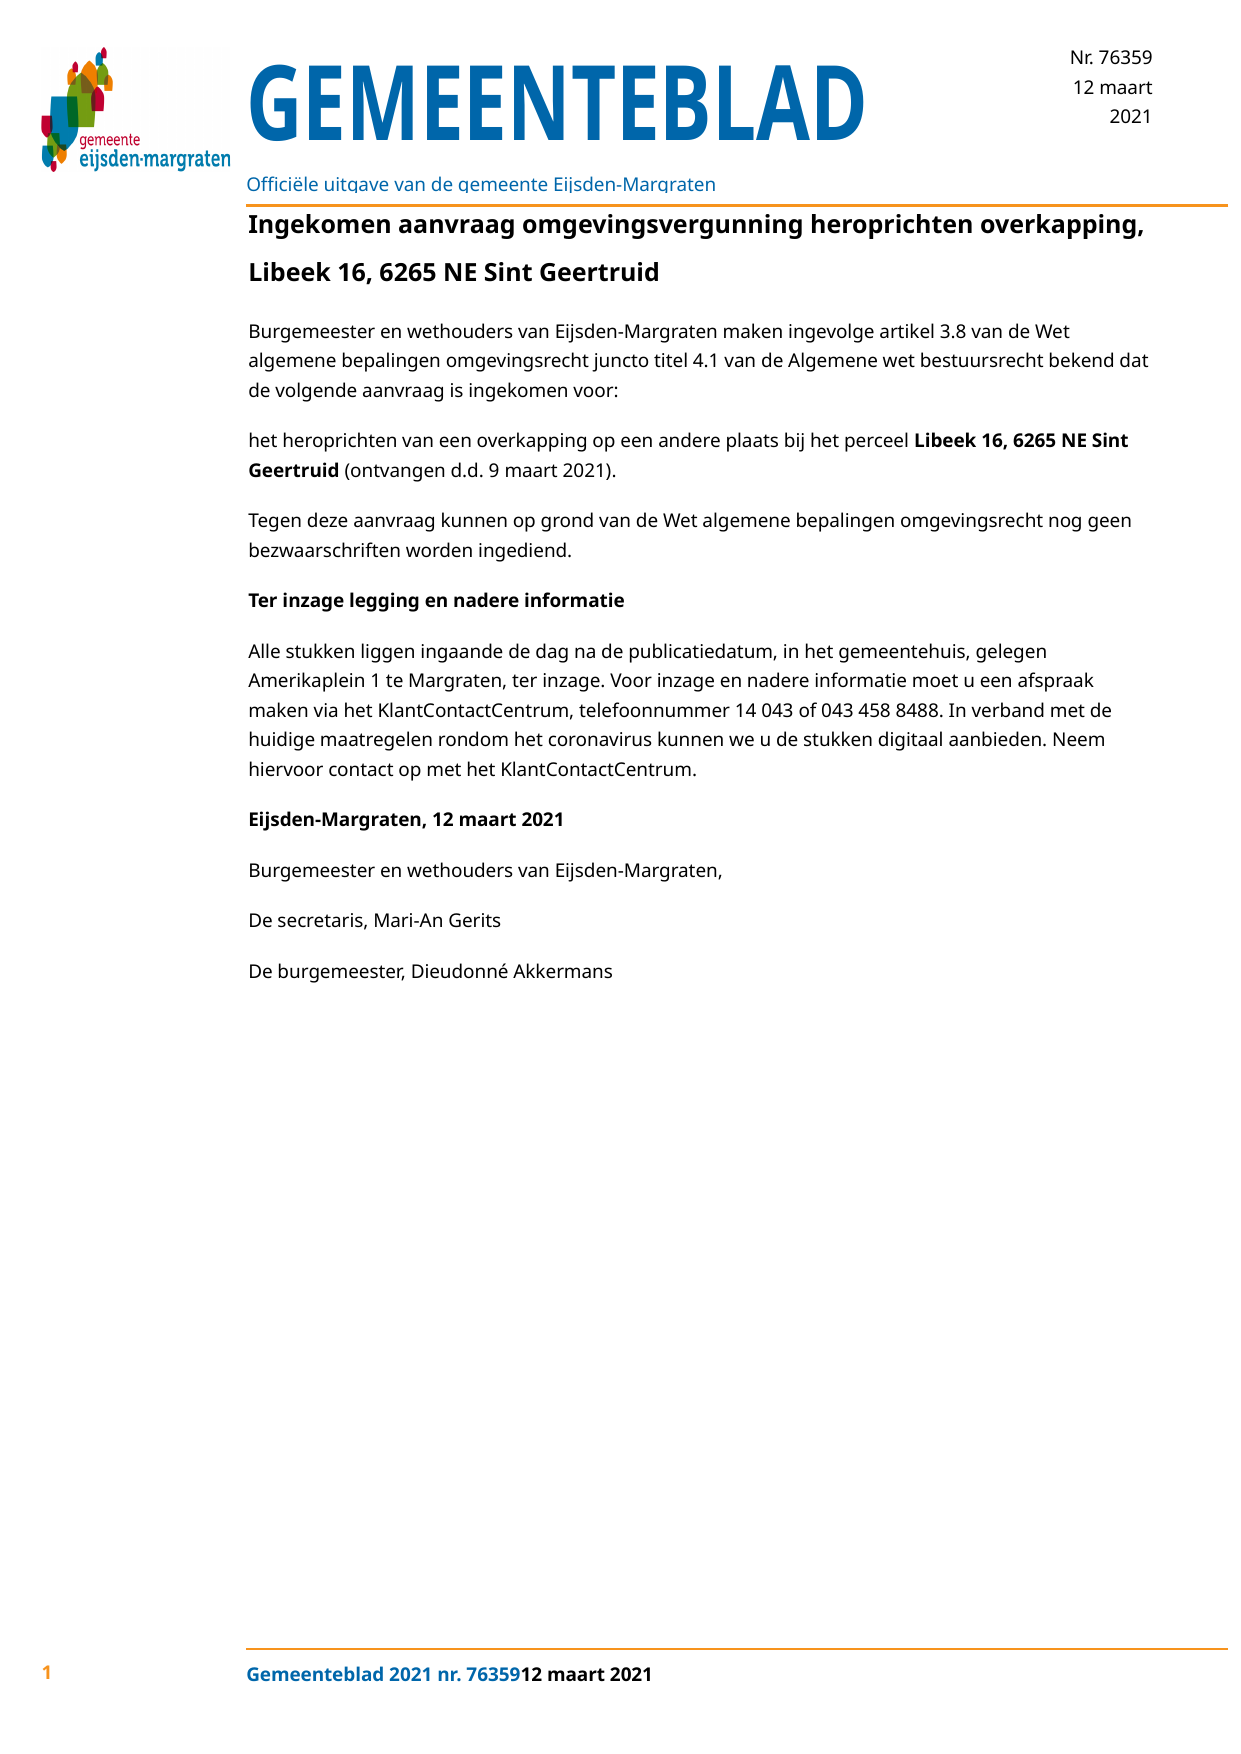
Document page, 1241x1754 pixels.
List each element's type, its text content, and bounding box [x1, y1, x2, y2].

text Tegen deze aanvraag kunnen op grond van de Wet algemene bepalingen omgevingsrecht nog geen bezwaarschriften worden ingediend. [248, 507, 1152, 563]
text De burgemeester, Dieudonné Akkermans [248, 958, 1152, 984]
text Ter inzage legging en nadere informatie [248, 587, 1152, 613]
text Burgemeester en wethouders van Eijsden-Margraten, [248, 857, 1152, 883]
text De secretaris, Mari-An Gerits [248, 907, 1152, 933]
text Eijsden-Margraten, 12 maart 2021 [248, 807, 1152, 832]
text het heroprichten van een overkapping op een andere plaats bij het perceel Libeek 16, 6265 NE Sint Geertruid (ontvangen d.d. 9 maart 2021). [248, 427, 1152, 483]
picture [41, 47, 231, 172]
text Alle stukken liggen ingaande de dag na de publicatiedatum, in het gemeentehuis, gelegen Amerikaplein 1 te Margraten, ter inzage. Voor inzage en nadere informatie moet u een afspraak maken via het KlantContactCentrum, telefoonnummer 14 043 of 043 458 8488. In verband met de huidige maatregelen rondom het coronavirus kunnen we u de stukken digitaal aanbieden. Neem hiervoor contact op met het KlantContactCentrum. [248, 638, 1152, 782]
text Ingekomen aanvraag omgevingsvergunning heroprichten overkapping, Libeek 16, 6265 NE Sint Geertruid [248, 207, 1152, 288]
text Burgemeester en wethouders van Eijsden-Margraten maken ingevolge artikel 3.8 van de Wet algemene bepalingen omgevingsrecht juncto titel 4.1 van de Algemene wet bestuursrecht bekend dat de volgende aanvraag is ingekomen voor: [248, 318, 1152, 403]
